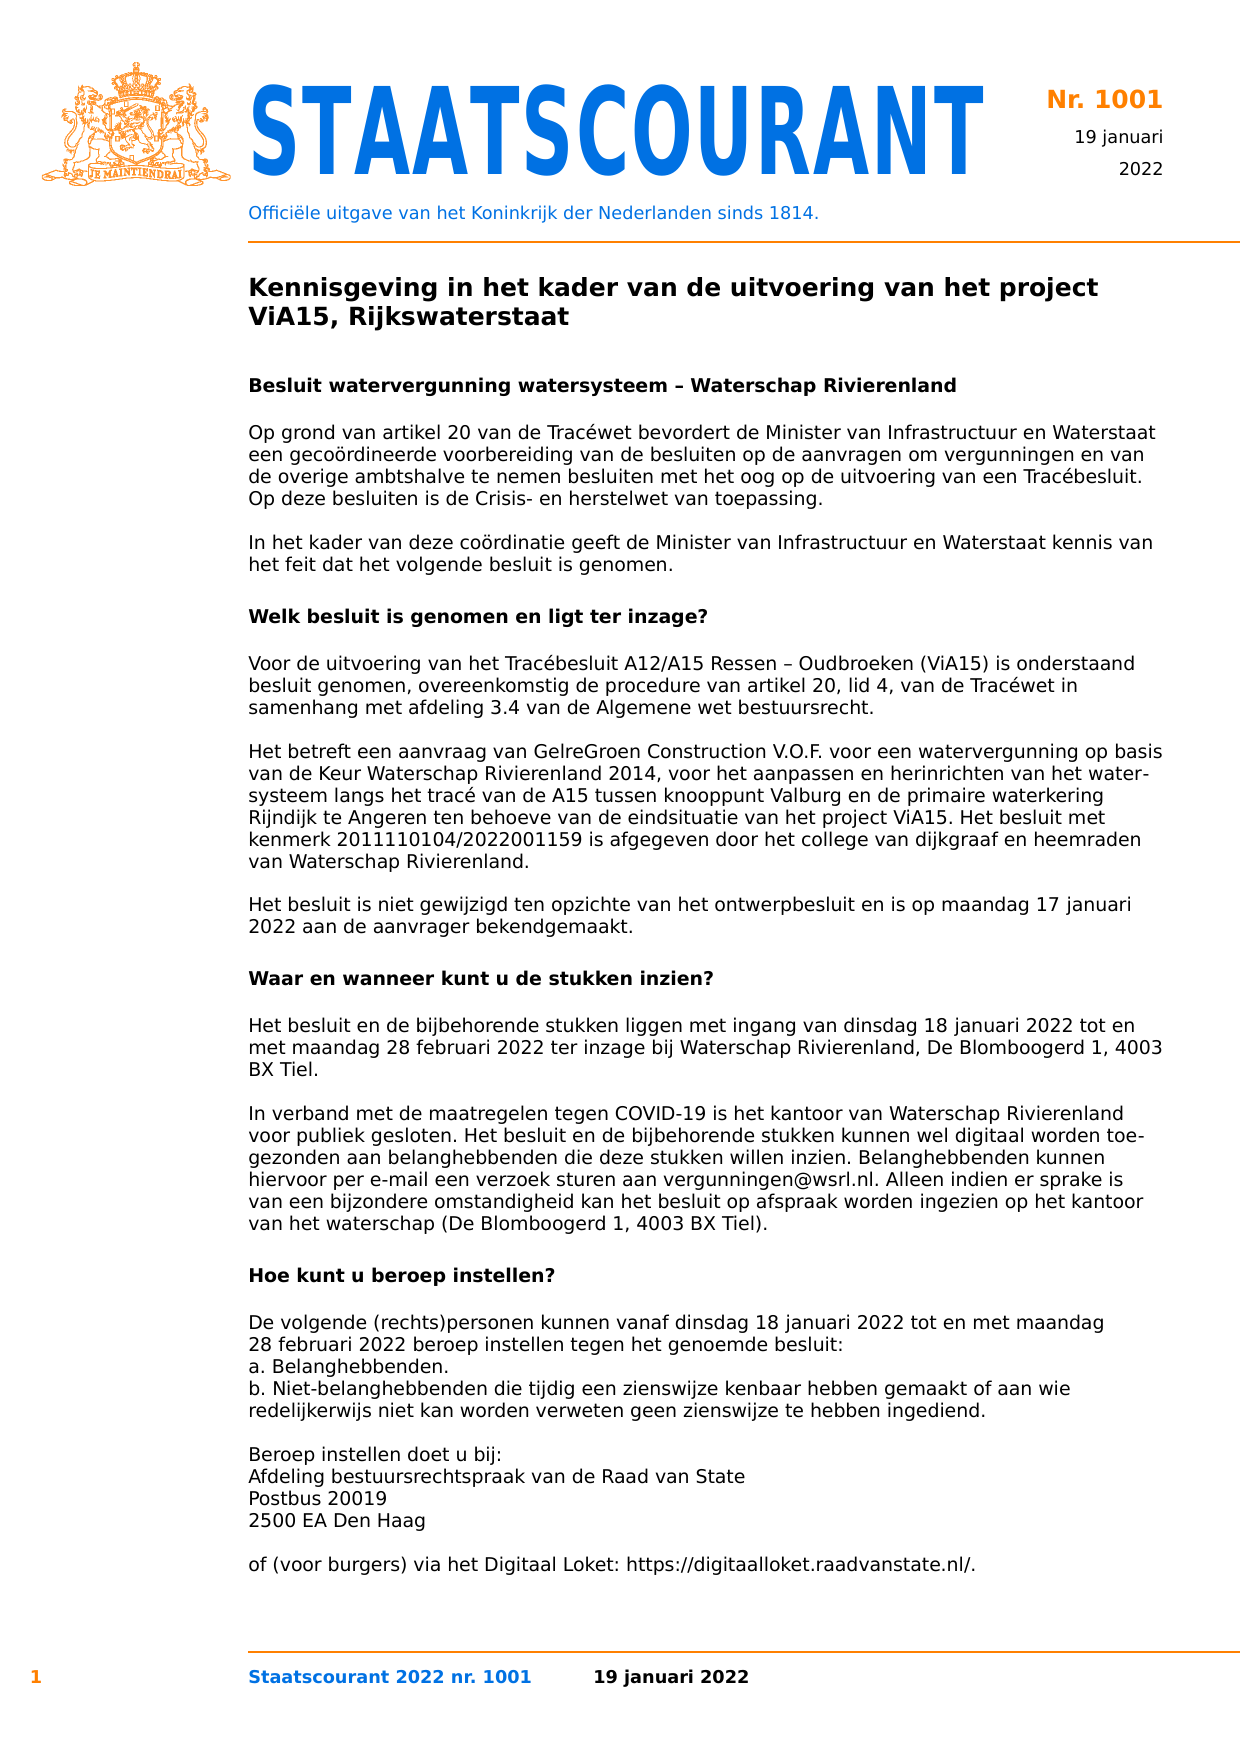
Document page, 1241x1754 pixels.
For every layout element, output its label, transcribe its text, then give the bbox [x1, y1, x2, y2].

text Postbus 20019 [248, 1488, 1163, 1510]
text In het kader van deze coördinatie geeft de Minister van Infrastructuur en Waterstaat kennis van het feit dat het volgende besluit is genomen. [248, 532, 1163, 576]
table_header STAATSCOURANT [248, 62, 998, 203]
subtitle Kennisgeving in het kader van de uitvoering van het project ViA15, Rijkswaterstaat [248, 273, 1163, 331]
text De volgende (rechts)personen kunnen vanaf dinsdag 18 januari 2022 tot en met maandag 28 februari 2022 beroep instellen tegen het genoemde besluit: [248, 1312, 1163, 1356]
text In verband met de maatregelen tegen COVID-19 is het kantoor van Waterschap Rivierenland voor publiek gesloten. Het besluit en de bijbehorende stukken kunnen wel digitaal worden toe­gezonden aan belanghebbenden die deze stukken willen inzien. Belanghebbenden kunnen hiervoor per e-mail een verzoek sturen aan vergunningen@wsrl.nl. Alleen indien er sprake is van een bijzondere omstandigheid kan het besluit op afspraak worden ingezien op het kantoor van het waterschap (De Blomboogerd 1, 4003 BX Tiel). [248, 1103, 1163, 1235]
table_cell 19 januari [998, 121, 1240, 153]
text Het besluit en de bijbehorende stukken liggen met ingang van dinsdag 18 januari 2022 tot en met maandag 28 februari 2022 ter inzage bij Waterschap Rivierenland, De Blomboogerd 1, 4003 BX Tiel. [248, 1015, 1163, 1081]
picture [41, 62, 231, 186]
text 2500 EA Den Haag [248, 1510, 1163, 1532]
text Voor de uitvoering van het Tracébesluit A12/A15 Ressen – Oud­broeken (ViA15) is onderstaand besluit genomen, overeenkomstig de procedure van artikel 20, lid 4, van de Tracéwet in samenhang met afdeling 3.4 van de Algemene wet bestuursrecht. [248, 653, 1163, 719]
table_header Nr. 1001 [998, 62, 1240, 121]
text Op grond van artikel 20 van de Tracéwet bevordert de Minister van Infrastructuur en Waterstaat een gecoördineerde voorbereiding van de besluiten op de aanvragen om vergunningen en van de overige ambtshalve te nemen besluiten met het oog op de uitvoering van een Tracébesluit. Op deze besluiten is de Crisis- en herstelwet van toepassing. [248, 422, 1163, 510]
text a. Belanghebbenden. [248, 1356, 1163, 1378]
text Het besluit is niet gewijzigd ten opzichte van het ontwerpbesluit en is op maandag 17 januari 2022 aan de aanvrager bekendgemaakt. [248, 894, 1163, 938]
subtitle Hoe kunt u beroep instellen? [248, 1265, 1163, 1287]
table_cell Officiële uitgave van het Koninkrijk der Nederlanden sinds 1814. [248, 203, 1240, 241]
subtitle Besluit watervergunning watersysteem – Waterschap Rivierenland [248, 375, 1163, 397]
text of (voor burgers) via het Digitaal Loket: https://digitaalloket.raadvanstate.nl/. [248, 1553, 1163, 1576]
text Beroep instellen doet u bij: [248, 1444, 1163, 1466]
text Het betreft een aanvraag van GelreGroen Construction V.O.F. voor een watervergunning op basis van de Keur Waterschap Rivieren­land 2014, voor het aanpassen en herinrichten van het water­systeem langs het tracé van de A15 tussen knooppunt Valburg en de primaire waterkering Rijndijk te Angeren ten behoeve van de eindsituatie van het project ViA15. Het besluit met kenmerk 2011110104/2022001159 is afgegeven door het college van dijkgraaf en heemraden van Waterschap Rivierenland. [248, 741, 1163, 872]
subtitle Welk besluit is genomen en ligt ter inzage? [248, 606, 1163, 628]
text Afdeling bestuursrechtspraak van de Raad van State [248, 1466, 1163, 1488]
text b. Niet-belanghebbenden die tijdig een zienswijze kenbaar hebben gemaakt of aan wie redelijkerwijs niet kan worden verweten geen zienswijze te hebben ingediend. [248, 1378, 1163, 1422]
table_cell 2022 [998, 153, 1240, 203]
table_header [25, 62, 248, 241]
subtitle Waar en wanneer kunt u de stukken inzien? [248, 968, 1163, 990]
